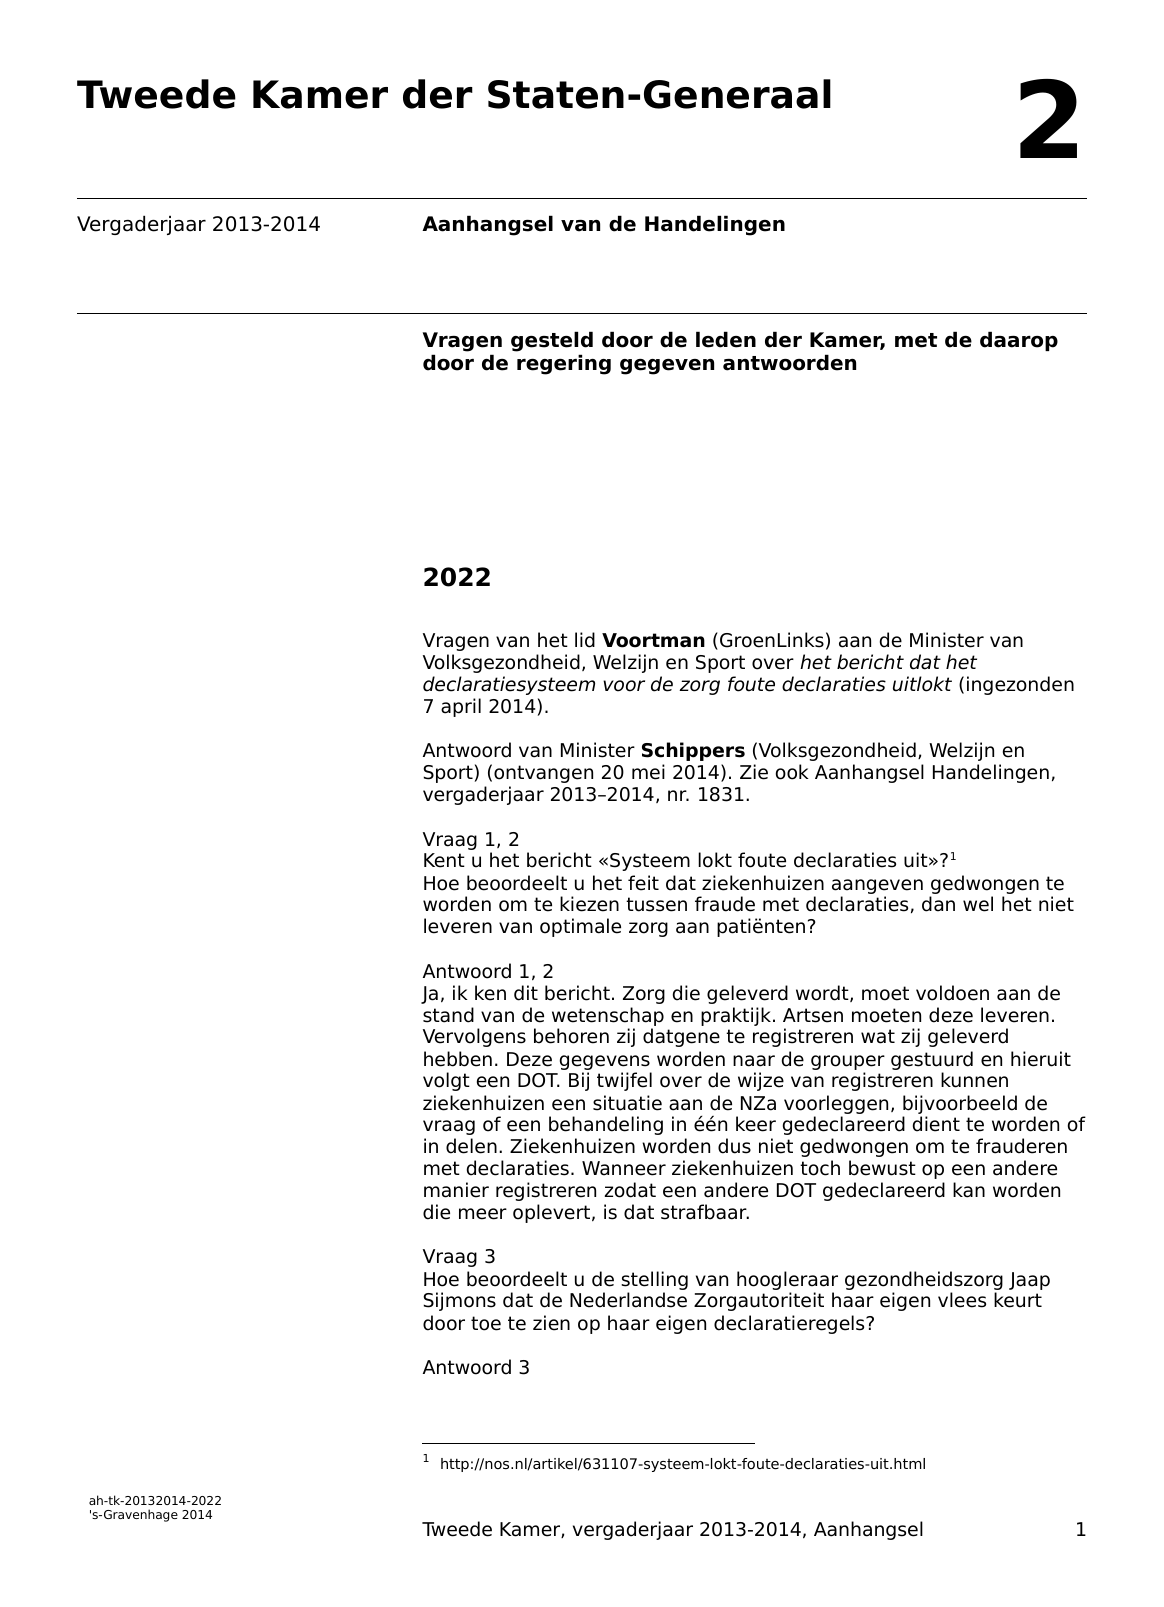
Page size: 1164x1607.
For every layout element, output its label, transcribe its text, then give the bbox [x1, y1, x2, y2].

text Antwoord 1, 2 [422, 961, 1087, 982]
text Kent u het bericht «Systeem lokt foute declaraties uit»? [422, 850, 1087, 872]
text Vragen van het lid Voortman (GroenLinks) aan de Minister van Volksgezondheid, Welzijn en Sport over het bericht dat het declaratiesysteem voor de zorg foute declaraties uitlokt (ingezonden 7 april 2014). [422, 630, 1087, 718]
table_cell [77, 314, 422, 375]
table_header Tweede Kamer der Staten-Generaal [77, 59, 886, 198]
text Ja, ik ken dit bericht. Zorg die geleverd wordt, moet voldoen aan de stand van de wetenschap en praktijk. Artsen moeten deze leveren. Vervolgens behoren zij datgene te registreren wat zij geleverd hebben. Deze gegevens worden naar de grouper gestuurd en hieruit volgt een DOT. Bij twijfel over de wijze van registreren kunnen ziekenhuizen een situatie aan de NZa voorleggen, bijvoorbeeld de vraag of een behandeling in één keer gedeclareerd dient te worden of in delen. Ziekenhuizen worden dus niet gedwongen om te frauderen met declaraties. Wanneer ziekenhuizen toch bewust op een andere manier registreren zodat een andere DOT gedeclareerd kan worden die meer oplevert, is dat strafbaar. [422, 982, 1087, 1224]
text ah-tk-20132014-2022 [88, 1494, 323, 1508]
text 's-Gravenhage 2014 [88, 1508, 323, 1522]
text Vraag 1, 2 [422, 828, 1087, 850]
table_header 2 [886, 59, 1087, 198]
text http://nos.nl/artikel/631107-systeem-lokt-foute-declaraties-uit.html [422, 1452, 1087, 1474]
text Antwoord van Minister Schippers (Volksgezondheid, Welzijn en Sport) (ontvangen 20 mei 2014). Zie ook Aanhangsel Handelingen, vergaderjaar 2013–2014, nr. 1831. [422, 740, 1087, 806]
text 2022 [422, 563, 1087, 592]
table_cell Vergaderjaar 2013-2014 [77, 199, 422, 313]
text Vraag 3 [422, 1246, 1087, 1268]
text Hoe beoordeelt u de stelling van hoogleraar gezondheidszorg Jaap Sijmons dat de Nederlandse Zorgautoriteit haar eigen vlees keurt door toe te zien op haar eigen declaratieregels? [422, 1268, 1087, 1334]
table_cell Aanhangsel van de Handelingen [422, 199, 1087, 313]
text Hoe beoordeelt u het feit dat ziekenhuizen aangeven gedwongen te worden om te kiezen tussen fraude met declaraties, dan wel het niet leveren van optimale zorg aan patiënten? [422, 872, 1087, 938]
text Antwoord 3 [422, 1357, 1087, 1378]
table_cell Vragen gesteld door de leden der Kamer, met de daarop door de regering gegeven antwoorden [422, 314, 1087, 375]
